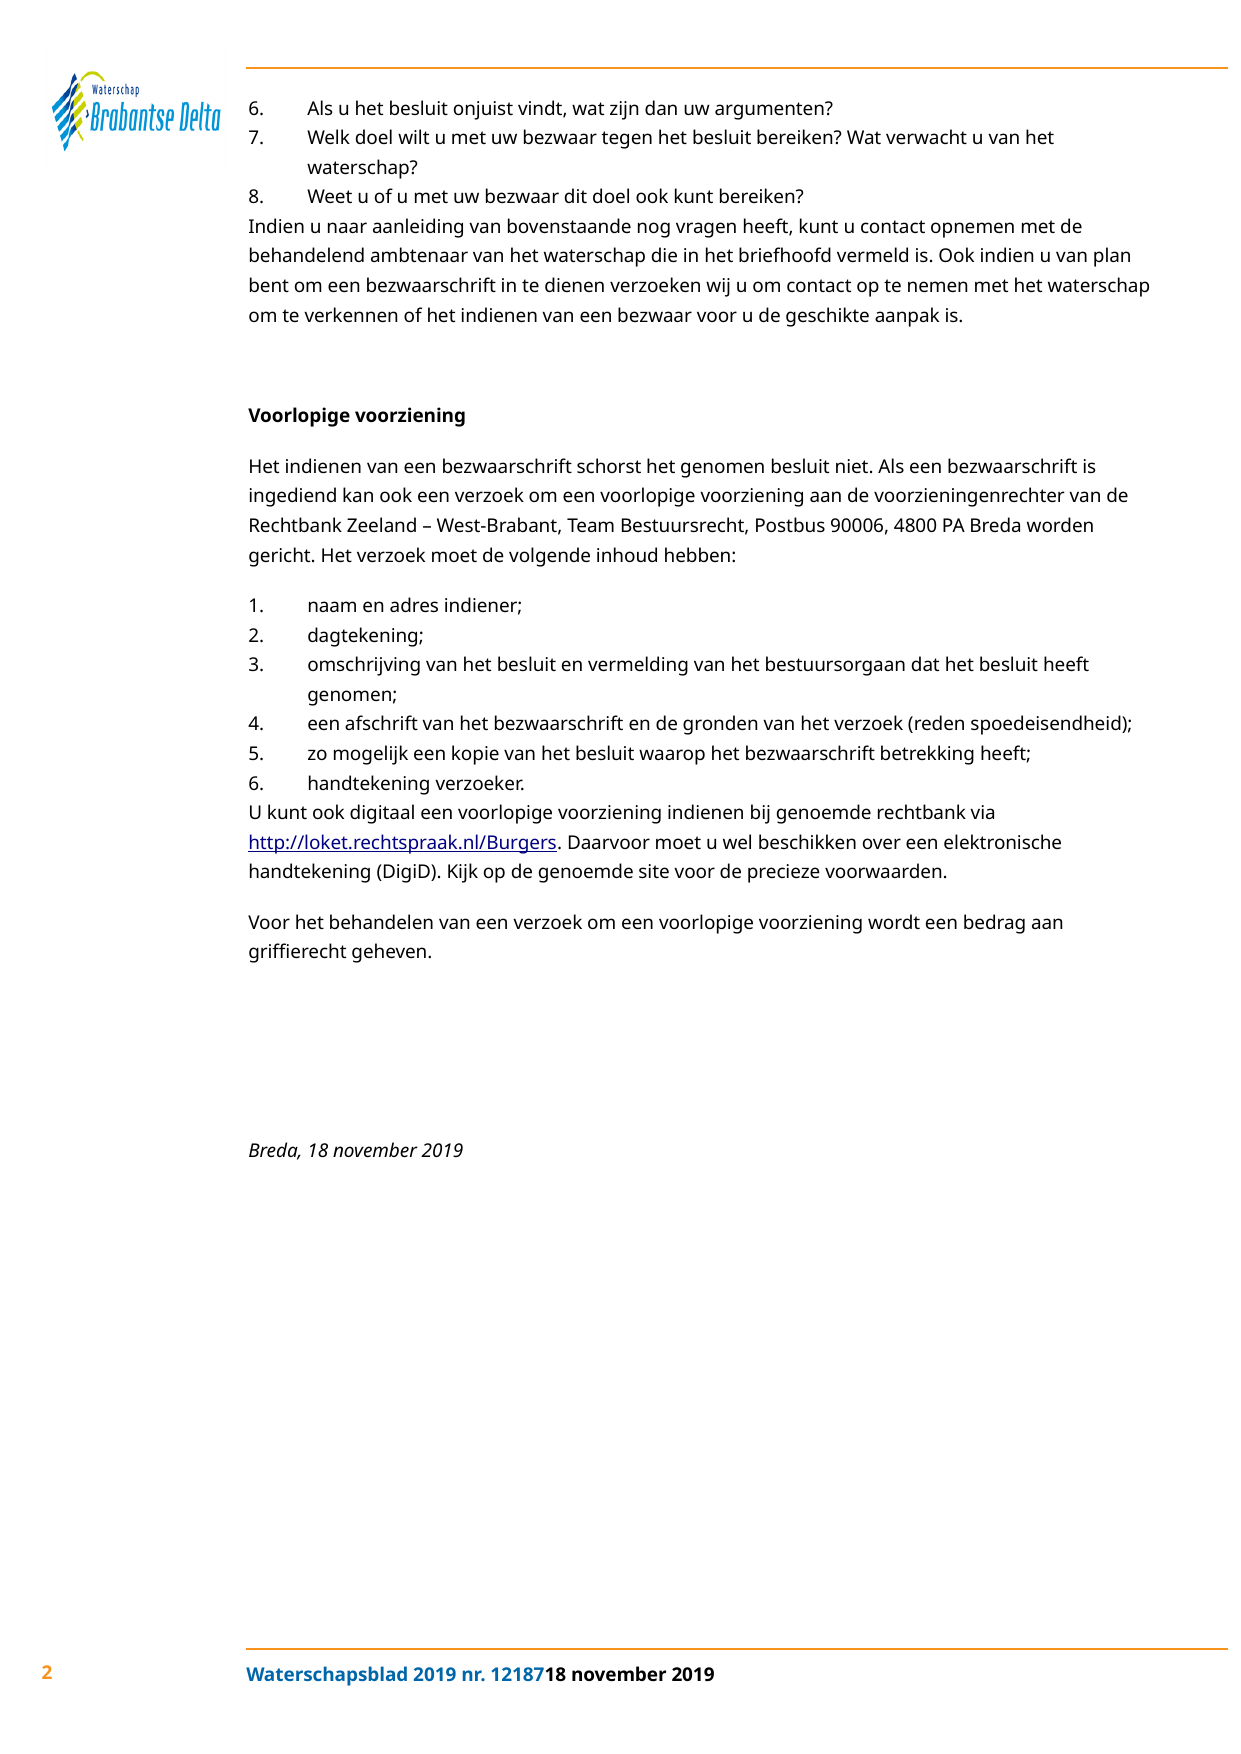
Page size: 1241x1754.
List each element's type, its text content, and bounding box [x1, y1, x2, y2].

list handtekening verzoeker. [248, 770, 1152, 796]
list omschrijving van het besluit en vermelding van het bestuursorgaan dat het besluit heeft genomen; [248, 651, 1152, 707]
picture [41, 47, 231, 172]
list dagtekening; [248, 622, 1152, 648]
text Breda, 18 november 2019 [248, 1138, 1152, 1163]
list zo mogelijk een kopie van het besluit waarop het bezwaarschrift betrekking heeft; [248, 740, 1152, 766]
list een afschrift van het bezwaarschrift en de gronden van het verzoek (reden spoedeisendheid); [248, 711, 1152, 736]
list naam en adres indiener; [248, 592, 1152, 618]
list Weet u of u met uw bezwaar dit doel ook kunt bereiken? [248, 183, 1152, 209]
list Welk doel wilt u met uw bezwaar tegen het besluit bereiken? Wat verwacht u van het waterschap? [248, 124, 1152, 180]
text U kunt ook digitaal een voorlopige voorziening indienen bij genoemde rechtbank via http://loket.rechtspraak.nl/Burgers. Daarvoor moet u wel beschikken over een elektronische handtekening (DigiD). Kijk op de genoemde site voor de precieze voorwaarden. [248, 799, 1152, 884]
text Het indienen van een bezwaarschrift schorst het genomen besluit niet. Als een bezwaarschrift is ingediend kan ook een verzoek om een voorlopige voorziening aan de voorzieningenrechter van de Rechtbank Zeeland – West-Brabant, Team Bestuursrecht, Postbus 90006, 4800 PA Breda worden gericht. Het verzoek moet de volgende inhoud hebben: [248, 453, 1152, 568]
text Voorlopige voorziening [248, 403, 1152, 428]
list Als u het besluit onjuist vindt, wat zijn dan uw argumenten? [248, 95, 1152, 121]
text Voor het behandelen van een verzoek om een voorlopige voorziening wordt een bedrag aan griffierecht geheven. [248, 909, 1152, 964]
text Indien u naar aanleiding van bovenstaande nog vragen heeft, kunt u contact opnemen met de behandelend ambtenaar van het waterschap die in het briefhoofd vermeld is. Ook indien u van plan bent om een bezwaarschrift in te dienen verzoeken wij u om contact op te nemen met het waterschap om te verkennen of het indienen van een bezwaar voor u de geschikte aanpak is. [248, 213, 1152, 328]
